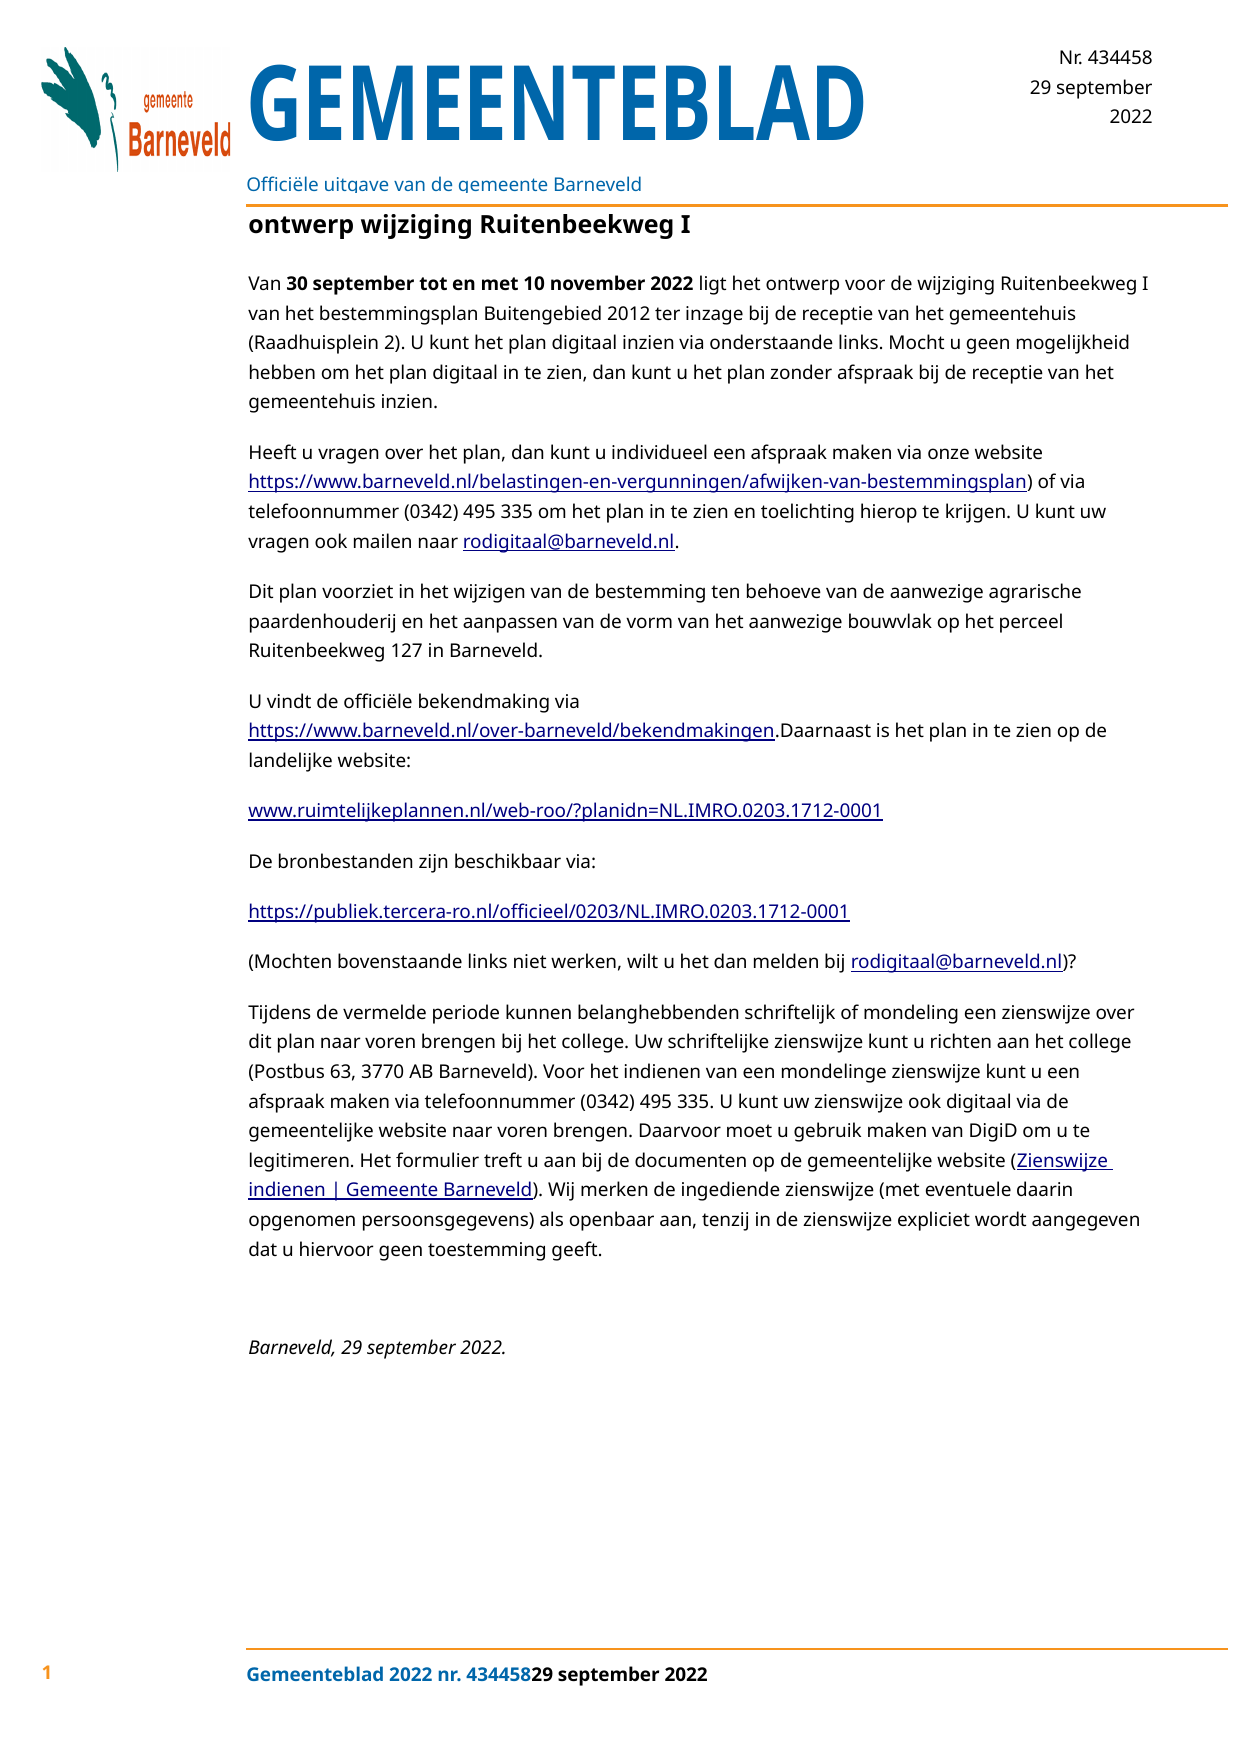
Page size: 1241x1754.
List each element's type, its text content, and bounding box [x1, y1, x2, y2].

text https://publiek.tercera-ro.nl/officieel/0203/NL.IMRO.0203.1712-0001 [248, 898, 1152, 924]
text Dit plan voorziet in het wijzigen van de bestemming ten behoeve van de aanwezige agrarische paardenhouderij en het aanpassen van de vorm van het aanwezige bouwvlak op het perceel Ruitenbeekweg 127 in Barneveld. [248, 578, 1152, 663]
text Heeft u vragen over het plan, dan kunt u individueel een afspraak maken via onze website https://www.barneveld.nl/belastingen-en-vergunningen/afwijken-van-bestemmingsplan) of via telefoonnummer (0342) 495 335 om het plan in te zien en toelichting hierop te krijgen. U kunt uw vragen ook mailen naar rodigitaal@barneveld.nl. [248, 439, 1152, 553]
picture [41, 47, 231, 172]
text ontwerp wijziging Ruitenbeekweg I [248, 207, 1152, 241]
text Tijdens de vermelde periode kunnen belanghebbenden schriftelijk of mondeling een zienswijze over dit plan naar voren brengen bij het college. Uw schriftelijke zienswijze kunt u richten aan het college (Postbus 63, 3770 AB Barneveld). Voor het indienen van een mondelinge zienswijze kunt u een afspraak maken via telefoonnummer (0342) 495 335. U kunt uw zienswijze ook digitaal via de gemeentelijke website naar voren brengen. Daarvoor moet u gebruik maken van DigiD om u te legitimeren. Het formulier treft u aan bij de documenten op de gemeentelijke website (Zienswijze indienen | Gemeente Barneveld). Wij merken de ingediende zienswijze (met eventuele daarin opgenomen persoonsgegevens) als openbaar aan, tenzij in de zienswijze expliciet wordt aangegeven dat u hiervoor geen toestemming geeft. [248, 999, 1152, 1261]
text (Mochten bovenstaande links niet werken, wilt u het dan melden bij rodigitaal@barneveld.nl)? [248, 949, 1152, 974]
text U vindt de officiële bekendmaking via https://www.barneveld.nl/over-barneveld/bekendmakingen.Daarnaast is het plan in te zien op de landelijke website: [248, 688, 1152, 773]
text Barneveld, 29 september 2022. [248, 1334, 1152, 1360]
text www.ruimtelijkeplannen.nl/web-roo/?planidn=NL.IMRO.0203.1712-0001 [248, 797, 1152, 823]
text De bronbestanden zijn beschikbaar via: [248, 848, 1152, 873]
text Van 30 september tot en met 10 november 2022 ligt het ontwerp voor de wijziging Ruitenbeekweg I van het bestemmingsplan Buitengebied 2012 ter inzage bij de receptie van het gemeentehuis (Raadhuisplein 2). U kunt het plan digitaal inzien via onderstaande links. Mocht u geen mogelijkheid hebben om het plan digitaal in te zien, dan kunt u het plan zonder afspraak bij de receptie van het gemeentehuis inzien. [248, 270, 1152, 414]
